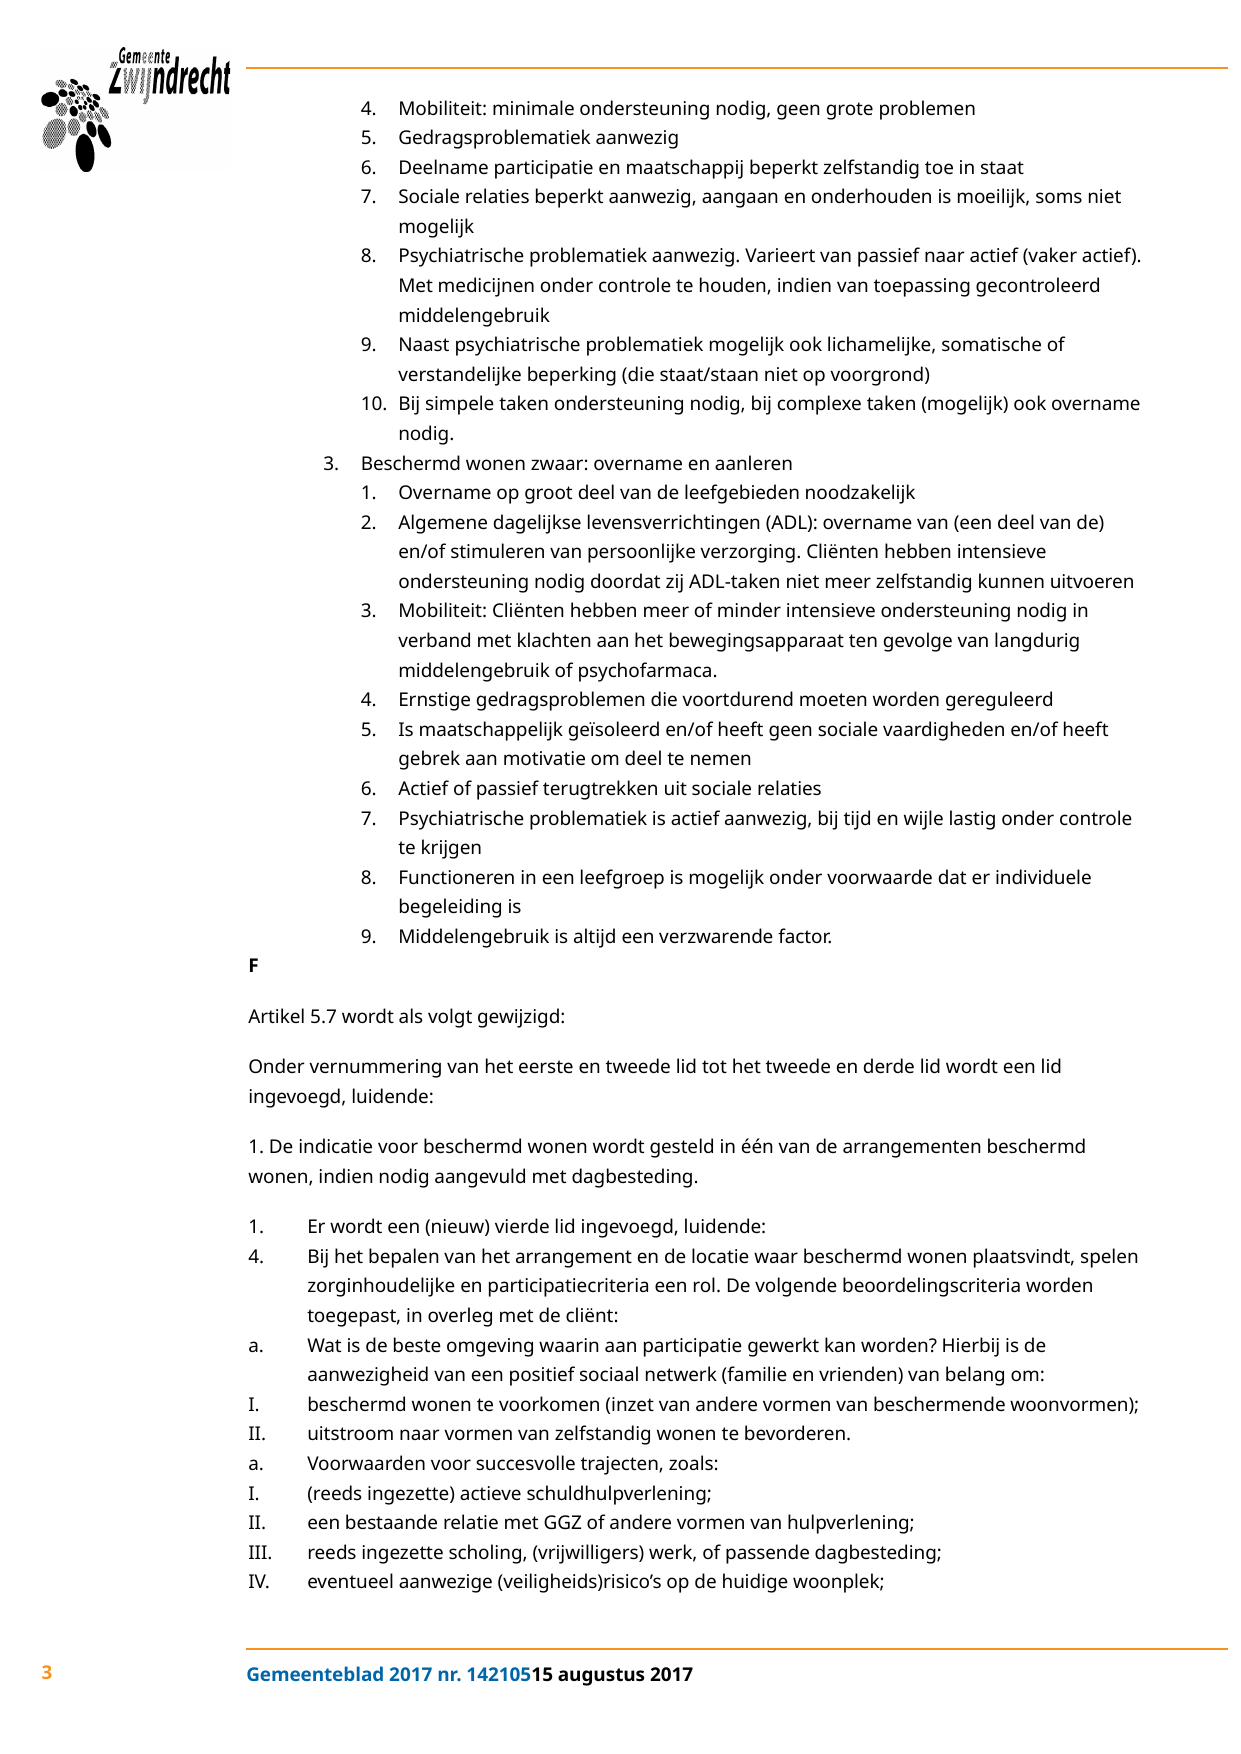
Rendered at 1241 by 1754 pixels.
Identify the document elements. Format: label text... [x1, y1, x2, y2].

list beschermd wonen te voorkomen (inzet van andere vormen van beschermende woonvormen); [248, 1391, 1152, 1417]
list Mobiliteit: Cliënten hebben meer of minder intensieve ondersteuning nodig in verband met klachten aan het bewegingsapparaat ten gevolge van langdurig middelengebruik of psychofarmaca. [361, 598, 1152, 683]
list Mobiliteit: minimale ondersteuning nodig, geen grote problemen [361, 95, 1152, 121]
list een bestaande relatie met GGZ of andere vormen van hulpverlening; [248, 1509, 1152, 1535]
list Is maatschappelijk geïsoleerd en/of heeft geen sociale vaardigheden en/of heeft gebrek aan motivatie om deel te nemen [361, 716, 1152, 771]
list Ernstige gedragsproblemen die voortdurend moeten worden gereguleerd [361, 686, 1152, 712]
list eventueel aanwezige (veiligheids)risico’s op de huidige woonplek; [248, 1568, 1152, 1594]
list Algemene dagelijkse levensverrichtingen (ADL): overname van (een deel van de) en/of stimuleren van persoonlijke verzorging. Cliënten hebben intensieve ondersteuning nodig doordat zij ADL-taken niet meer zelfstandig kunnen uitvoeren [361, 509, 1152, 594]
list Psychiatrische problematiek is actief aanwezig, bij tijd en wijle lastig onder controle te krijgen [361, 805, 1152, 860]
list Naast psychiatrische problematiek mogelijk ook lichamelijke, somatische of verstandelijke beperking (die staat/staan niet op voorgrond) [361, 331, 1152, 387]
picture [41, 47, 231, 172]
list Er wordt een (nieuw) vierde lid ingevoegd, luidende: [248, 1213, 1152, 1239]
list Wat is de beste omgeving waarin aan participatie gewerkt kan worden? Hierbij is de aanwezigheid van een positief sociaal netwerk (familie en vrienden) van belang om: [248, 1332, 1152, 1387]
list uitstroom naar vormen van zelfstandig wonen te bevorderen. [248, 1421, 1152, 1446]
list Psychiatrische problematiek aanwezig. Varieert van passief naar actief (vaker actief). Met medicijnen onder controle te houden, indien van toepassing gecontroleerd middelengebruik [361, 243, 1152, 328]
list Middelengebruik is altijd een verzwarende factor. [361, 923, 1152, 949]
list Overname op groot deel van de leefgebieden noodzakelijk [361, 479, 1152, 505]
list Beschermd wonen zwaar: overname en aanleren [323, 450, 1152, 476]
list Actief of passief terugtrekken uit sociale relaties [361, 775, 1152, 801]
list Sociale relaties beperkt aanwezig, aangaan en onderhouden is moeilijk, soms niet mogelijk [361, 183, 1152, 239]
text Onder vernummering van het eerste en tweede lid tot het tweede en derde lid wordt een lid ingevoegd, luidende: [248, 1053, 1152, 1109]
list Deelname participatie en maatschappij beperkt zelfstandig toe in staat [361, 154, 1152, 180]
list reeds ingezette scholing, (vrijwilligers) werk, of passende dagbesteding; [248, 1539, 1152, 1565]
text Artikel 5.7 wordt als volgt gewijzigd: [248, 1003, 1152, 1029]
list Bij simpele taken ondersteuning nodig, bij complexe taken (mogelijk) ook overname nodig. [361, 391, 1152, 446]
list Gedragsproblematiek aanwezig [361, 124, 1152, 150]
text 1. De indicatie voor beschermd wonen wordt gesteld in één van de arrangementen beschermd wonen, indien nodig aangevuld met dagbesteding. [248, 1133, 1152, 1189]
text F [248, 953, 1152, 978]
list Functioneren in een leefgroep is mogelijk onder voorwaarde dat er individuele begeleiding is [361, 864, 1152, 919]
list Bij het bepalen van het arrangement en de locatie waar beschermd wonen plaatsvindt, spelen zorginhoudelijke en participatiecriteria een rol. De volgende beoordelingscriteria worden toegepast, in overleg met de cliënt: [248, 1243, 1152, 1328]
list Voorwaarden voor succesvolle trajecten, zoals: [248, 1450, 1152, 1476]
list (reeds ingezette) actieve schuldhulpverlening; [248, 1480, 1152, 1506]
